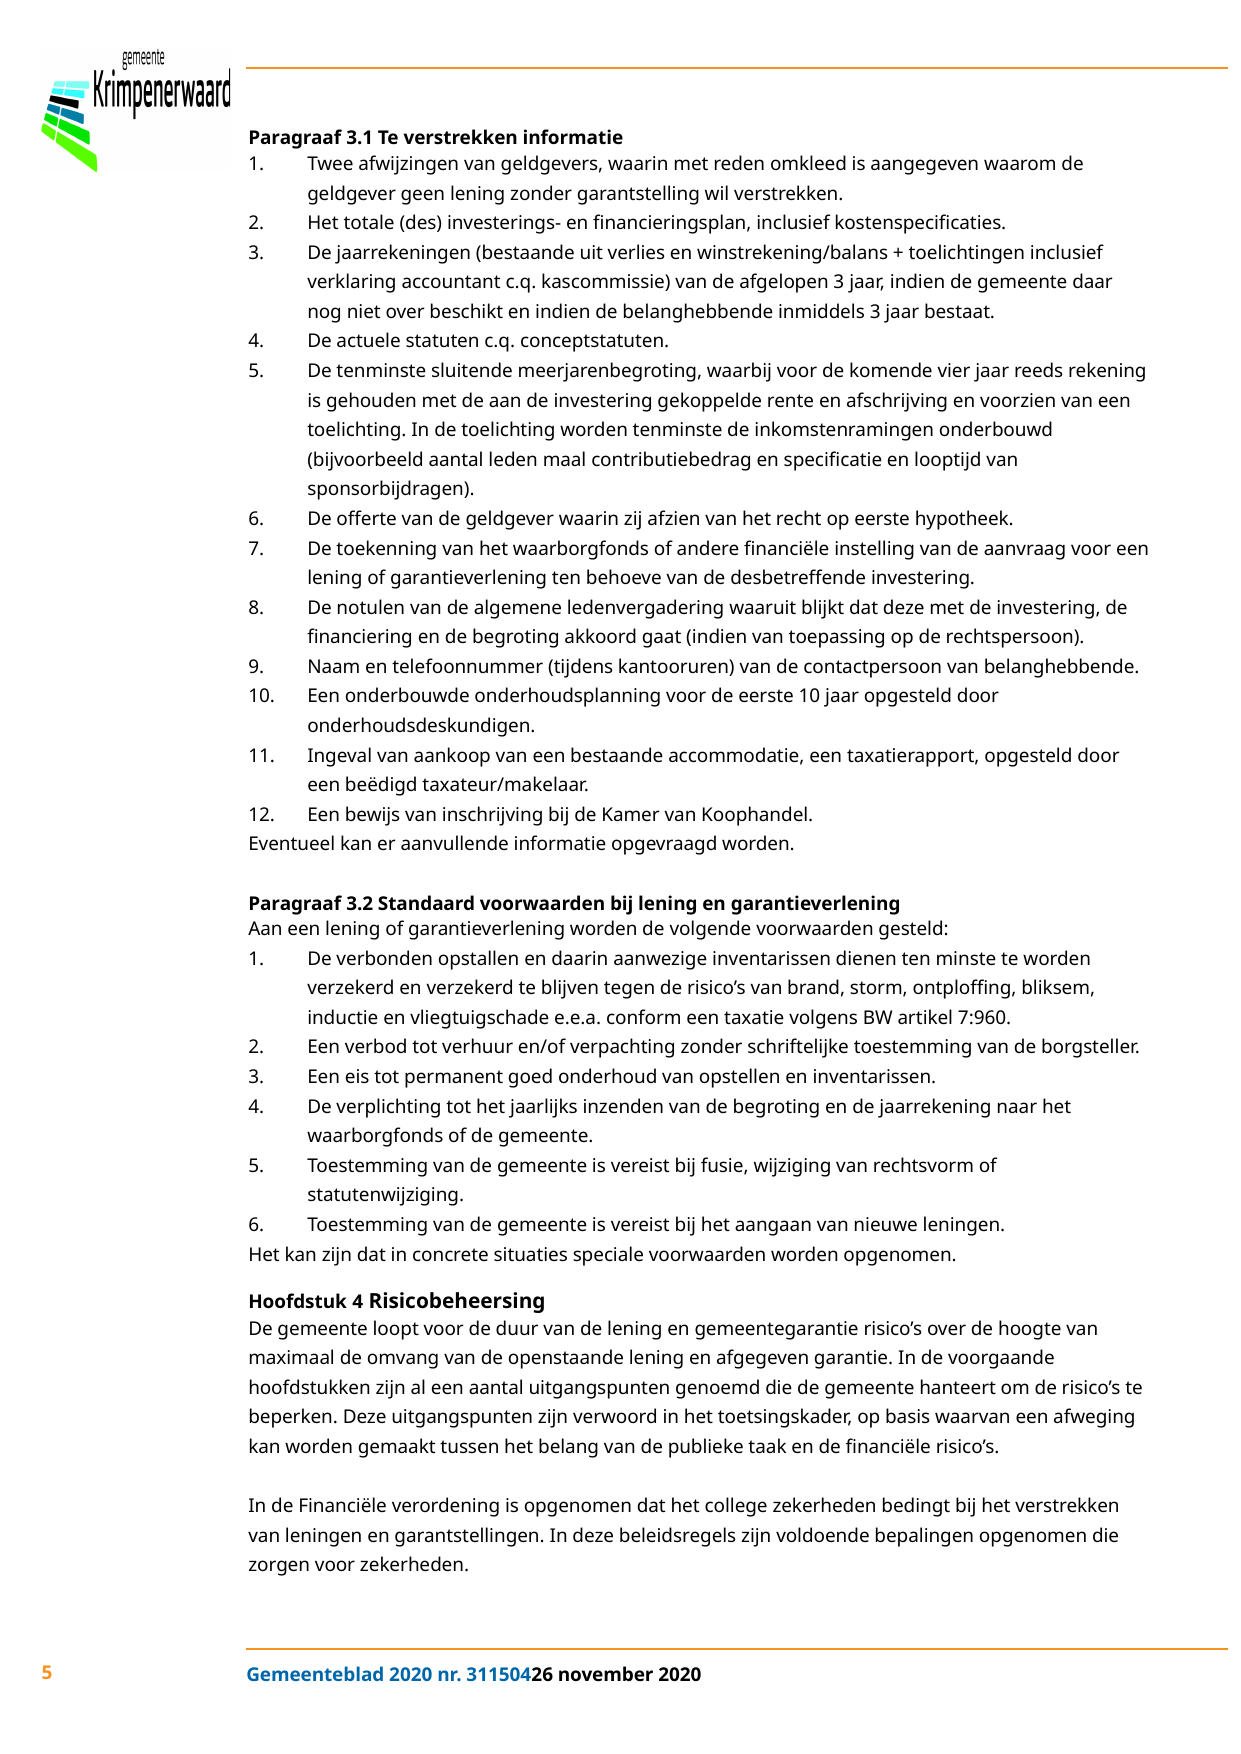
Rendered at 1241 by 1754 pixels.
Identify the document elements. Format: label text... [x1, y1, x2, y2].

list Ingeval van aankoop van een bestaande accommodatie, een taxatierapport, opgesteld door een beëdigd taxateur/makelaar. [248, 742, 1152, 797]
list De notulen van de algemene ledenvergadering waaruit blijkt dat deze met de investering, de financiering en de begroting akkoord gaat (indien van toepassing op de rechtspersoon). [248, 594, 1152, 649]
list De jaarrekeningen (bestaande uit verlies en winstrekening/balans + toelichtingen inclusief verklaring accountant c.q. kascommissie) van de afgelopen 3 jaar, indien de gemeente daar nog niet over beschikt en indien de belanghebbende inmiddels 3 jaar bestaat. [248, 239, 1152, 324]
list Naam en telefoonnummer (tijdens kantooruren) van de contactpersoon van belanghebbende. [248, 653, 1152, 679]
picture [41, 47, 231, 172]
list Een verbod tot verhuur en/of verpachting zonder schriftelijke toestemming van de borgsteller. [248, 1034, 1152, 1059]
list De verplichting tot het jaarlijks inzenden van de begroting en de jaarrekening naar het waarborgfonds of de gemeente. [248, 1093, 1152, 1148]
list De offerte van de geldgever waarin zij afzien van het recht op eerste hypotheek. [248, 505, 1152, 531]
text Paragraaf 3.2 Standaard voorwaarden bij lening en garantieverlening [248, 890, 1152, 915]
text De gemeente loopt voor de duur van de lening en gemeentegarantie risico’s over de hoogte van maximaal de omvang van de openstaande lening en afgegeven garantie. In de voorgaande hoofdstukken zijn al een aantal uitgangspunten genoemd die de gemeente hanteert om de risico’s te beperken. Deze uitgangspunten zijn verwoord in het toetsingskader, op basis waarvan een afweging kan worden gemaakt tussen het belang van de publieke taak en de financiële risico’s. [248, 1315, 1152, 1459]
list Toestemming van de gemeente is vereist bij fusie, wijziging van rechtsvorm of statutenwijziging. [248, 1152, 1152, 1207]
list De verbonden opstallen en daarin aanwezige inventarissen dienen ten minste te worden verzekerd en verzekerd te blijven tegen de risico’s van brand, storm, ontploffing, bliksem, inductie en vliegtuigschade e.e.a. conform een taxatie volgens BW artikel 7:960. [248, 945, 1152, 1030]
list De tenminste sluitende meerjarenbegroting, waarbij voor de komende vier jaar reeds rekening is gehouden met de aan de investering gekoppelde rente en afschrijving en voorzien van een toelichting. In de toelichting worden tenminste de inkomstenramingen onderbouwd (bijvoorbeeld aantal leden maal contributiebedrag en specificatie en looptijd van sponsorbijdragen). [248, 357, 1152, 501]
list Twee afwijzingen van geldgevers, waarin met reden omkleed is aangegeven waarom de geldgever geen lening zonder garantstelling wil verstrekken. [248, 150, 1152, 205]
text Paragraaf 3.1 Te verstrekken informatie [248, 124, 1152, 150]
list Een onderbouwde onderhoudsplanning voor de eerste 10 jaar opgesteld door onderhoudsdeskundigen. [248, 683, 1152, 738]
text Hoofdstuk 4 Risicobeheersing [248, 1286, 1152, 1315]
text Eventueel kan er aanvullende informatie opgevraagd worden. [248, 831, 1152, 856]
list Een bewijs van inschrijving bij de Kamer van Koophandel. [248, 801, 1152, 827]
list De toekenning van het waarborgfonds of andere financiële instelling van de aanvraag voor een lening of garantieverlening ten behoeve van de desbetreffende investering. [248, 535, 1152, 590]
list Het totale (des) investerings- en financieringsplan, inclusief kostenspecificaties. [248, 209, 1152, 235]
text Het kan zijn dat in concrete situaties speciale voorwaarden worden opgenomen. [248, 1241, 1152, 1267]
text Aan een lening of garantieverlening worden de volgende voorwaarden gesteld: [248, 915, 1152, 941]
text In de Financiële verordening is opgenomen dat het college zekerheden bedingt bij het verstrekken van leningen en garantstellingen. In deze beleidsregels zijn voldoende bepalingen opgenomen die zorgen voor zekerheden. [248, 1492, 1152, 1577]
list Toestemming van de gemeente is vereist bij het aangaan van nieuwe leningen. [248, 1211, 1152, 1237]
list De actuele statuten c.q. conceptstatuten. [248, 328, 1152, 353]
list Een eis tot permanent goed onderhoud van opstellen en inventarissen. [248, 1063, 1152, 1089]
